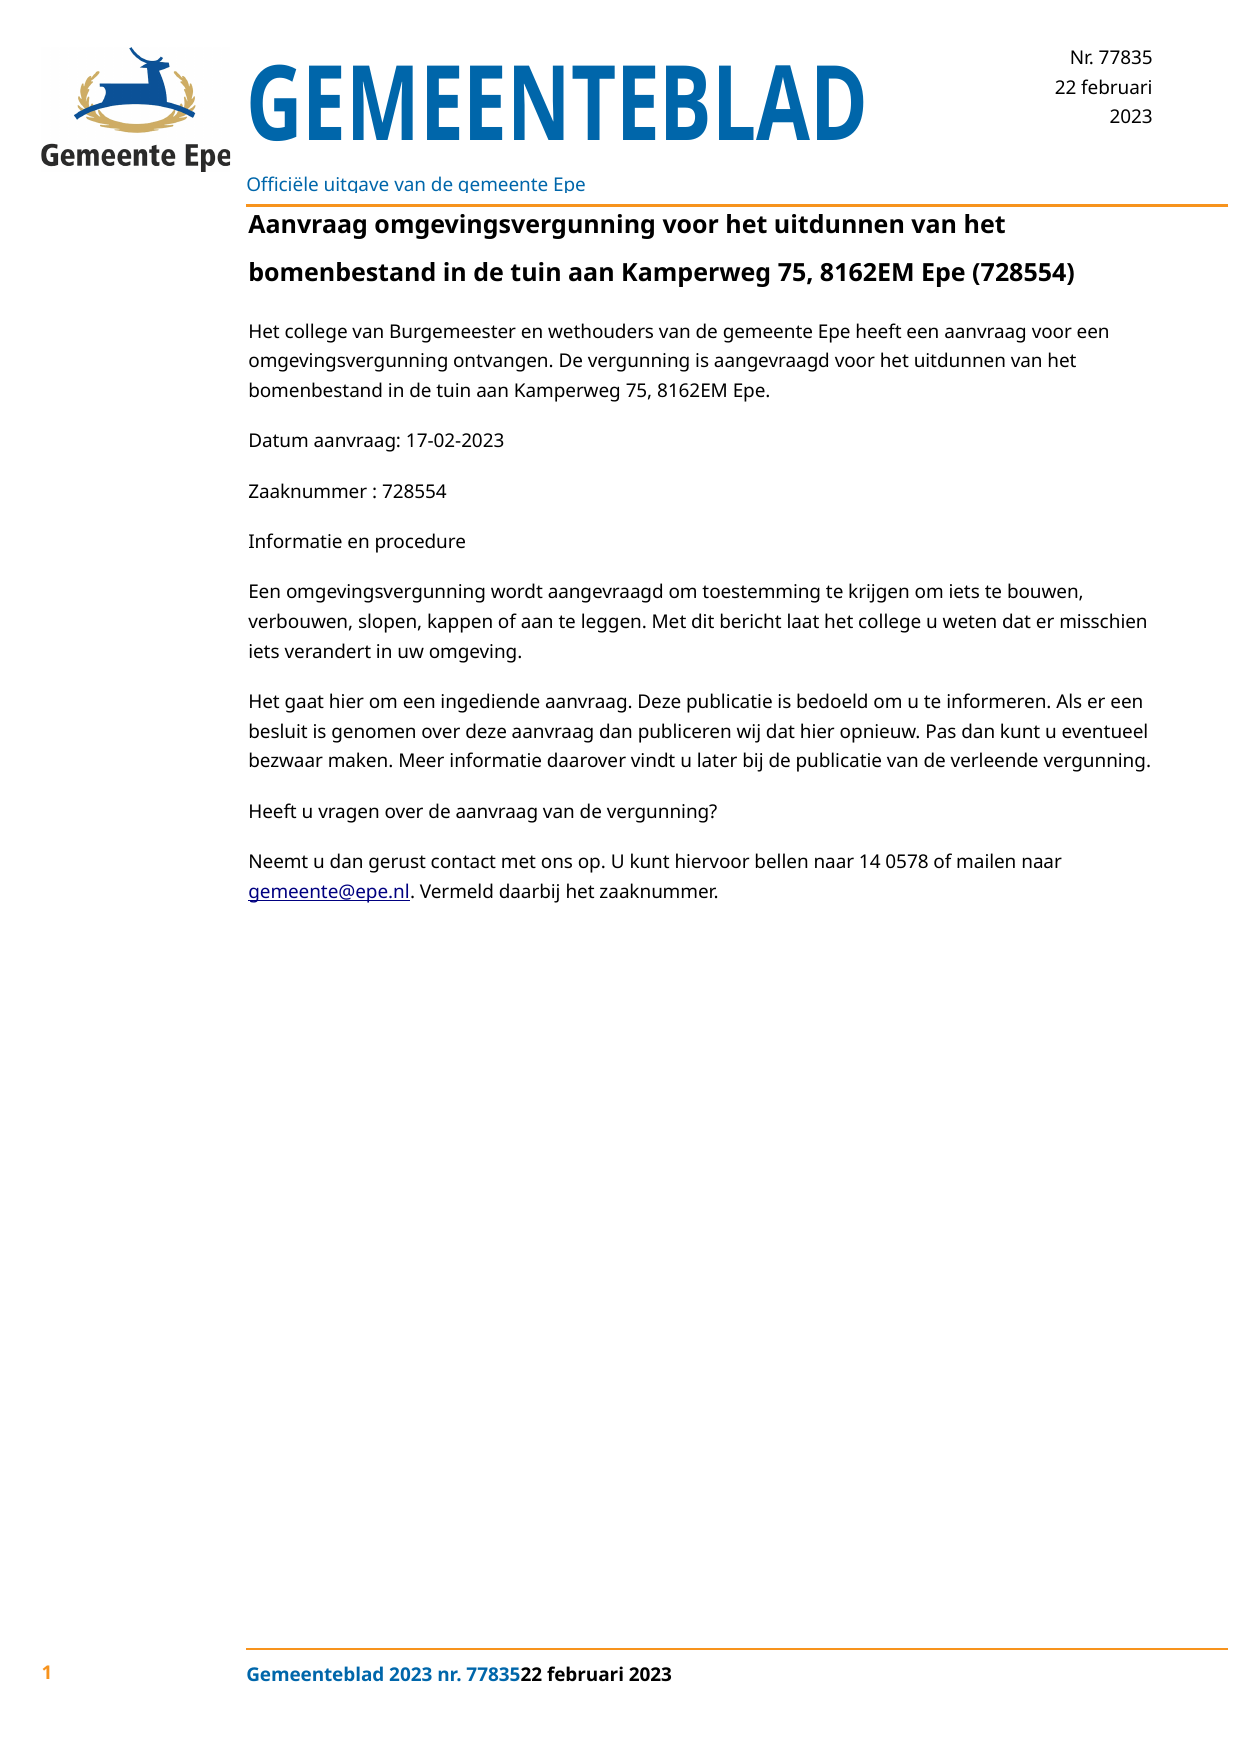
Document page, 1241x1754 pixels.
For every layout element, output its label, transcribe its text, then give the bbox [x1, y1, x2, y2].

text Zaaknummer : 728554 [248, 478, 1152, 504]
text Informatie en procedure [248, 528, 1152, 554]
text Neemt u dan gerust contact met ons op. U kunt hiervoor bellen naar 14 0578 of mailen naar gemeente@epe.nl. Vermeld daarbij het zaaknummer. [248, 848, 1152, 904]
picture [41, 47, 231, 172]
text Heeft u vragen over de aanvraag van de vergunning? [248, 798, 1152, 824]
text Het college van Burgemeester en wethouders van de gemeente Epe heeft een aanvraag voor een omgevingsvergunning ontvangen. De vergunning is aangevraagd voor het uitdunnen van het bomenbestand in de tuin aan Kamperweg 75, 8162EM Epe. [248, 318, 1152, 403]
text Aanvraag omgevingsvergunning voor het uitdunnen van het bomenbestand in de tuin aan Kamperweg 75, 8162EM Epe (728554) [248, 207, 1152, 288]
text Datum aanvraag: 17-02-2023 [248, 427, 1152, 453]
text Een omgevingsvergunning wordt aangevraagd om toestemming te krijgen om iets te bouwen, verbouwen, slopen, kappen of aan te leggen. Met dit bericht laat het college u weten dat er misschien iets verandert in uw omgeving. [248, 579, 1152, 664]
text Het gaat hier om een ingediende aanvraag. Deze publicatie is bedoeld om u te informeren. Als er een besluit is genomen over deze aanvraag dan publiceren wij dat hier opnieuw. Pas dan kunt u eventueel bezwaar maken. Meer informatie daarover vindt u later bij de publicatie van de verleende vergunning. [248, 688, 1152, 773]
